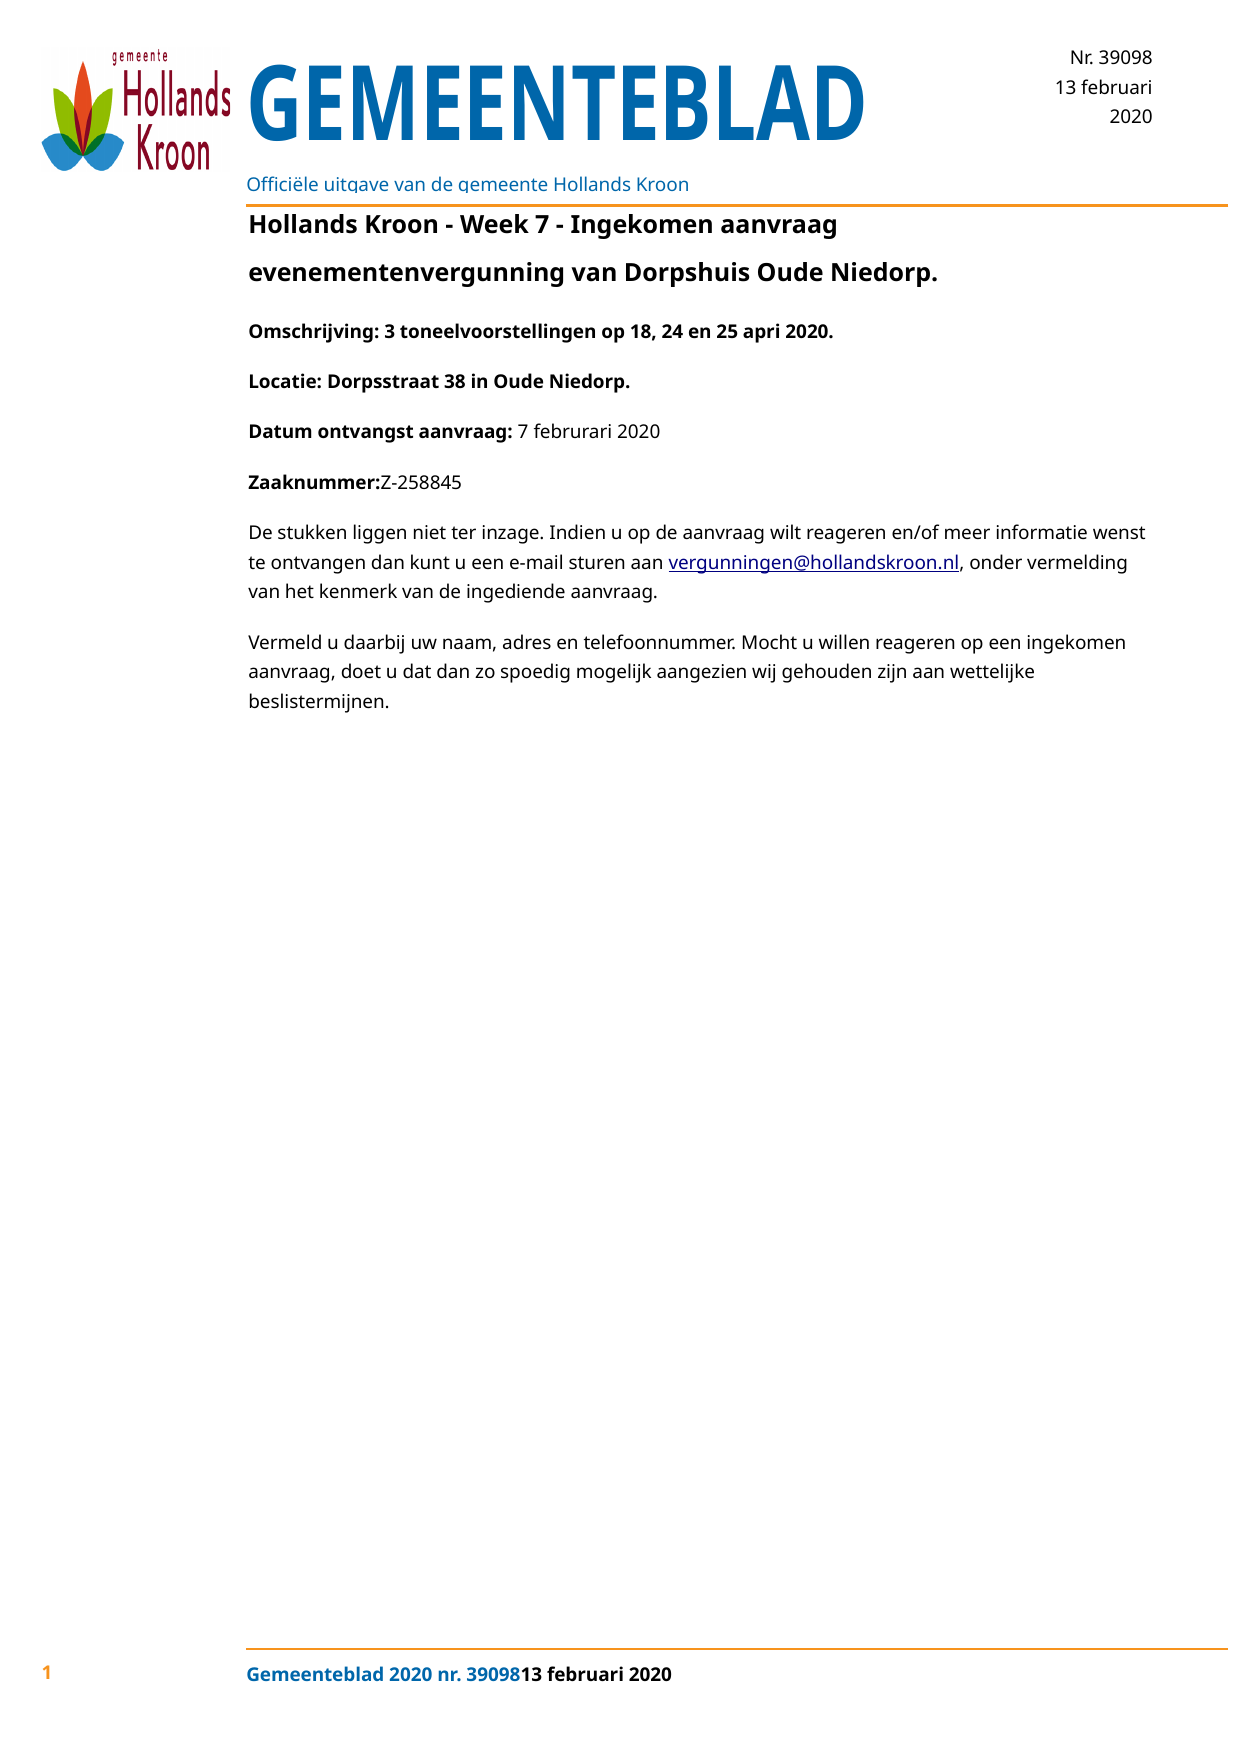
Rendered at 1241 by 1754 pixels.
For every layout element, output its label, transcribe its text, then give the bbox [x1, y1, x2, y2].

text Vermeld u daarbij uw naam, adres en telefoonnummer. Mocht u willen reageren op een ingekomen aanvraag, doet u dat dan zo spoedig mogelijk aangezien wij gehouden zijn aan wettelijke beslistermijnen. [248, 629, 1152, 714]
text Zaaknummer:Z-258845 [248, 469, 1152, 495]
text De stukken liggen niet ter inzage. Indien u op de aanvraag wilt reageren en/of meer informatie wenst te ontvangen dan kunt u een e-mail sturen aan vergunningen@hollandskroon.nl, onder vermelding van het kenmerk van de ingediende aanvraag. [248, 519, 1152, 604]
text Hollands Kroon - Week 7 - Ingekomen aanvraag evenementenvergunning van Dorpshuis Oude Niedorp. [248, 207, 1152, 288]
text Locatie: Dorpsstraat 38 in Oude Niedorp. [248, 368, 1152, 394]
picture [41, 47, 231, 172]
text Datum ontvangst aanvraag: 7 februrari 2020 [248, 419, 1152, 444]
text Omschrijving: 3 toneelvoorstellingen op 18, 24 en 25 apri 2020. [248, 318, 1152, 344]
